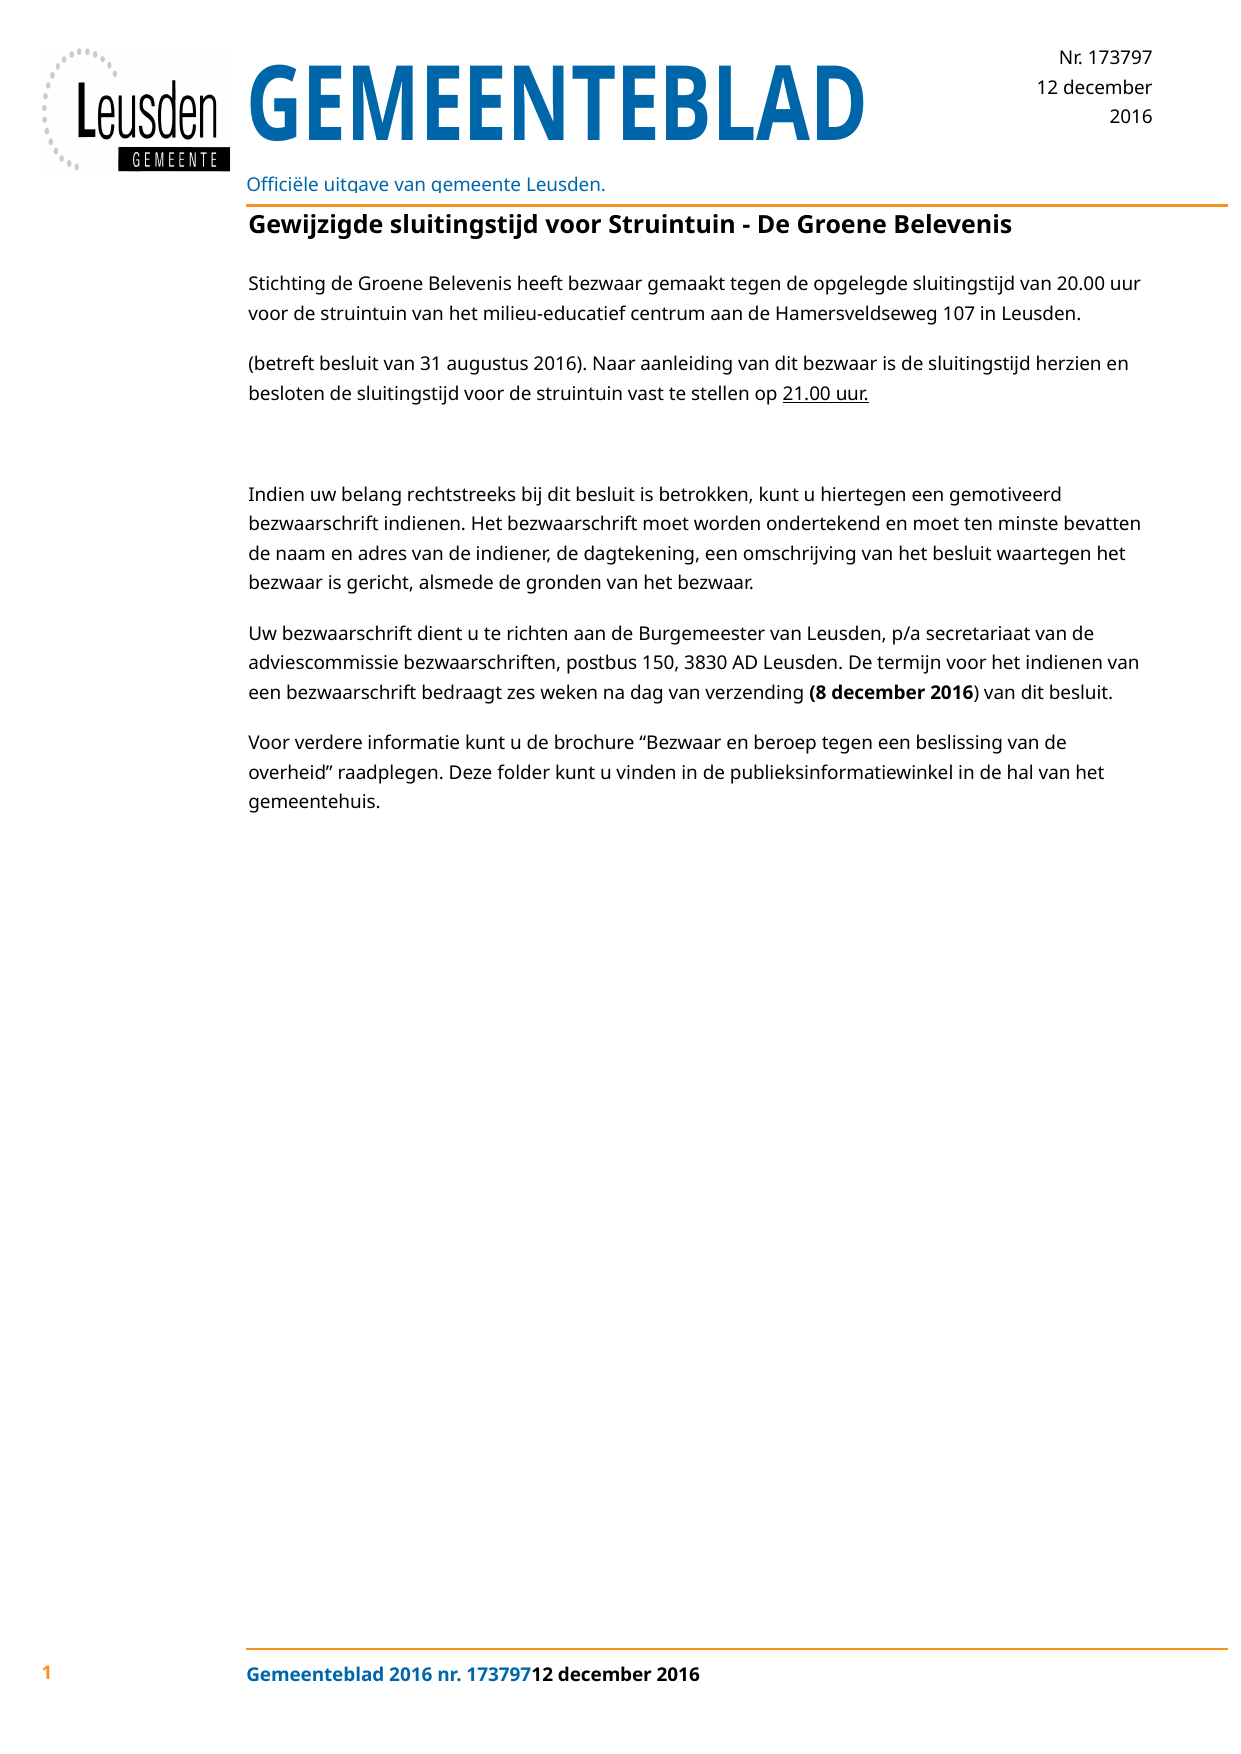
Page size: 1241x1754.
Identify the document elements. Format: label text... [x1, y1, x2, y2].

text Gewijzigde sluitingstijd voor Struintuin - De Groene Belevenis [248, 207, 1152, 241]
text (betreft besluit van 31 augustus 2016). Naar aanleiding van dit bezwaar is de sluitingstijd herzien en besloten de sluitingstijd voor de struintuin vast te stellen op 21.00 uur. [248, 350, 1152, 406]
text Stichting de Groene Belevenis heeft bezwaar gemaakt tegen de opgelegde sluitingstijd van 20.00 uur voor de struintuin van het milieu-educatief centrum aan de Hamersveldseweg 107 in Leusden. [248, 270, 1152, 326]
text Uw bezwaarschrift dient u te richten aan de Burgemeester van Leusden, p/a secretariaat van de adviescommissie bezwaarschriften, postbus 150, 3830 AD Leusden. De termijn voor het indienen van een bezwaarschrift bedraagt zes weken na dag van verzending (8 december 2016) van dit besluit. [248, 620, 1152, 705]
text Indien uw belang rechtstreeks bij dit besluit is betrokken, kunt u hiertegen een gemotiveerd bezwaarschrift indienen. Het bezwaarschrift moet worden ondertekend en moet ten minste bevatten de naam en adres van de indiener, de dagtekening, een omschrijving van het besluit waartegen het bezwaar is gericht, alsmede de gronden van het bezwaar. [248, 481, 1152, 595]
picture [41, 47, 231, 172]
text Voor verdere informatie kunt u de brochure “Bezwaar en beroep tegen een beslissing van de overheid” raadplegen. Deze folder kunt u vinden in de publieksinformatiewinkel in de hal van het gemeentehuis. [248, 729, 1152, 814]
